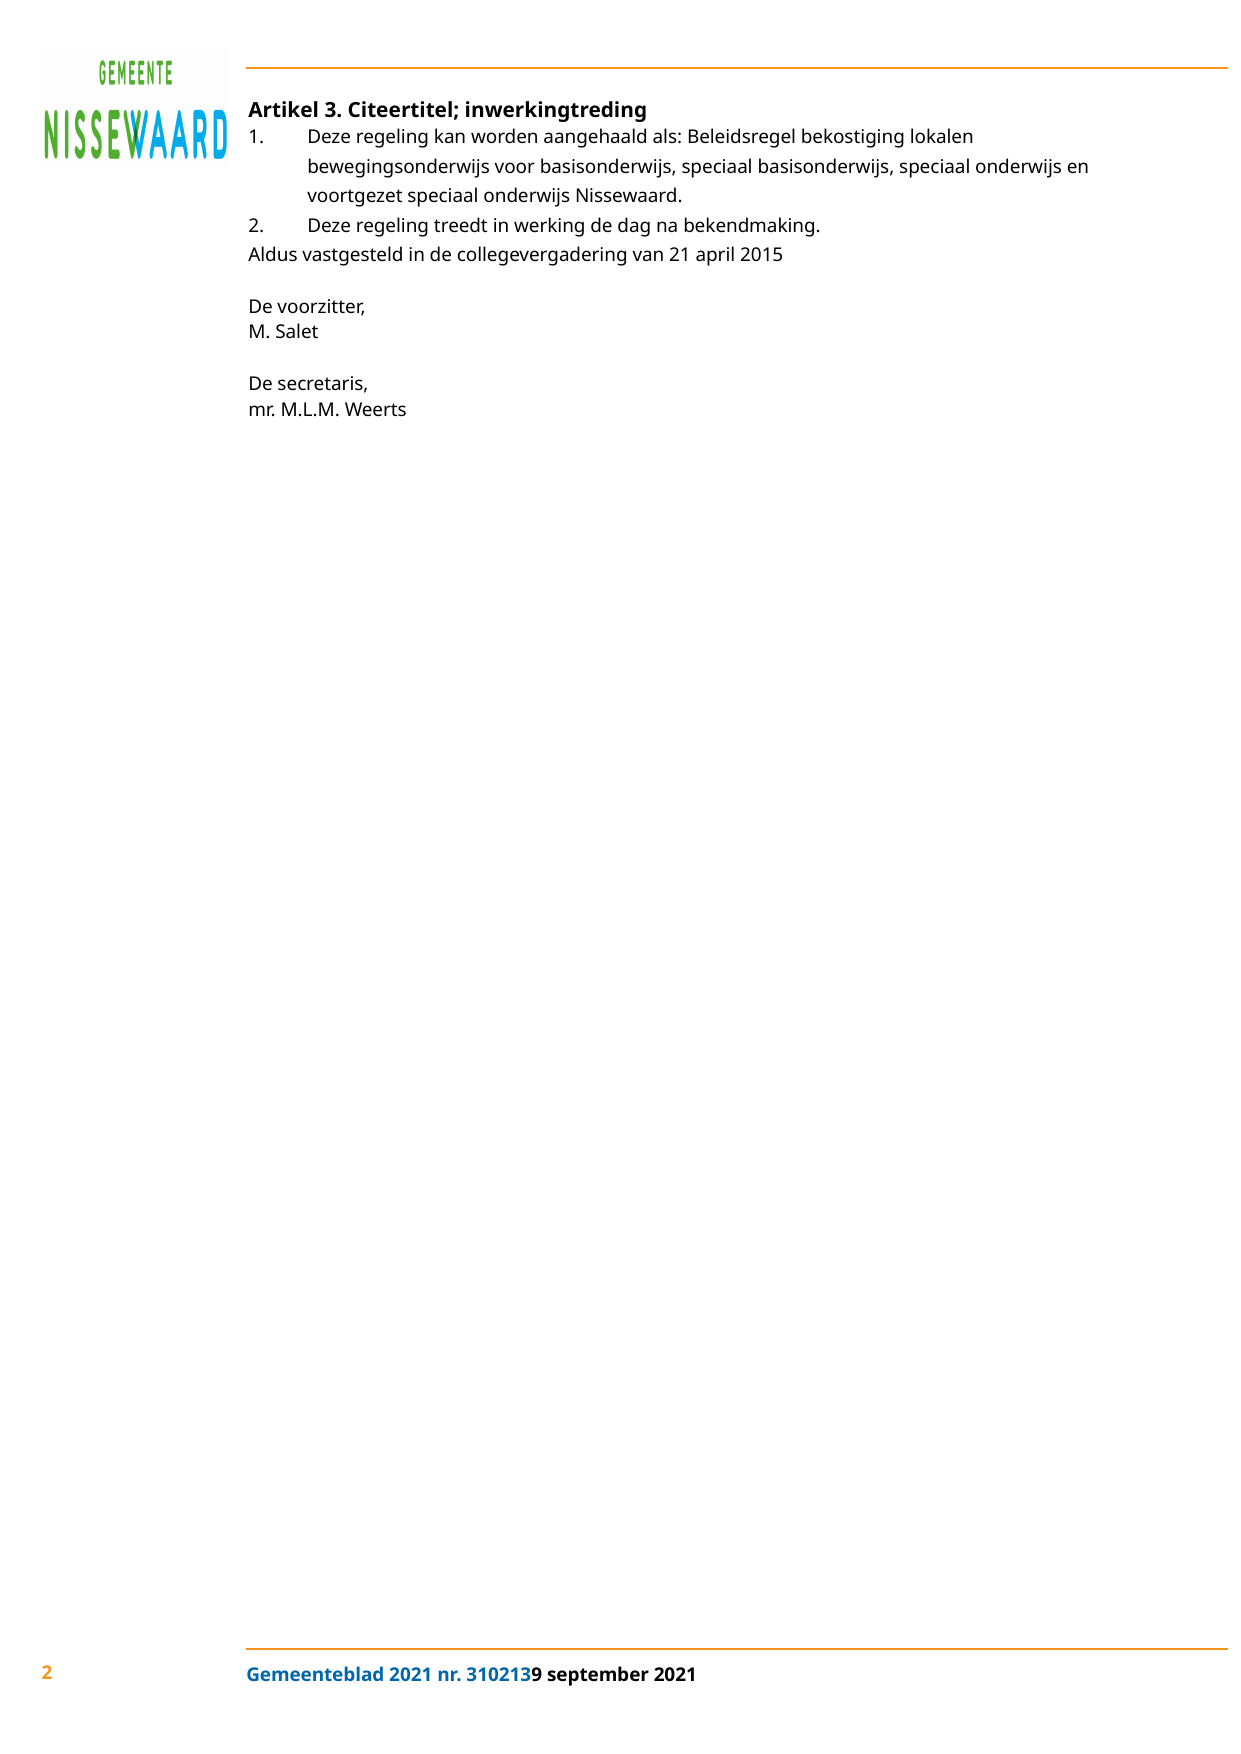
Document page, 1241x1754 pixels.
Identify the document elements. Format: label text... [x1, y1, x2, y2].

text mr. M.L.M. Weerts [248, 396, 1152, 422]
text M. Salet [248, 319, 1152, 344]
list Deze regeling treedt in werking de dag na bekendmaking. [248, 212, 1152, 238]
text De voorzitter, [248, 293, 1152, 319]
text Artikel 3. Citeertitel; inwerkingtreding [248, 95, 1152, 123]
list Deze regeling kan worden aangehaald als: Beleidsregel bekostiging lokalen bewegingsonderwijs voor basisonderwijs, speciaal basisonderwijs, speciaal onderwijs en voortgezet speciaal onderwijs Nissewaard. [248, 123, 1152, 208]
text De secretaris, [248, 370, 1152, 396]
picture [41, 47, 231, 172]
text Aldus vastgesteld in de collegevergadering van 21 april 2015 [248, 242, 1152, 267]
